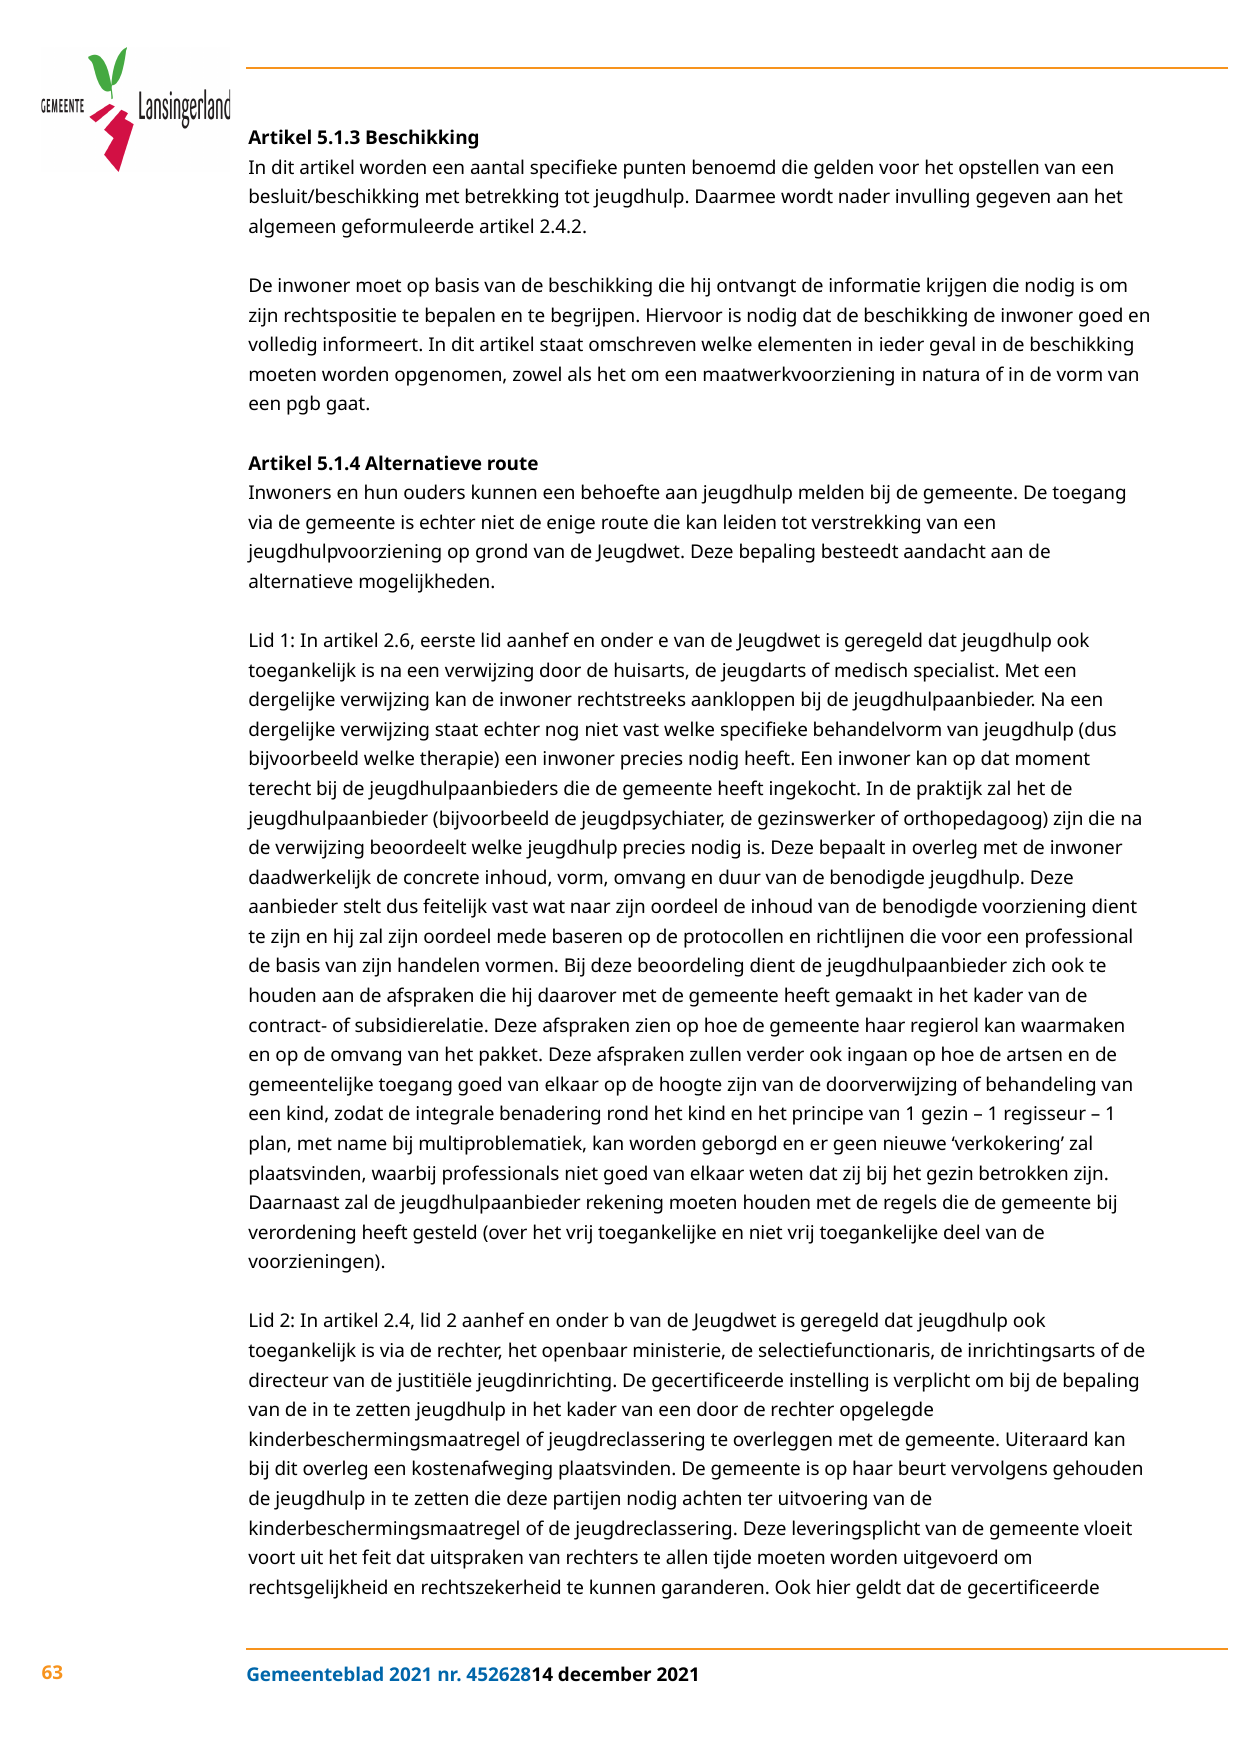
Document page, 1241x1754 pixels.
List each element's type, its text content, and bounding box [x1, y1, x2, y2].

text Artikel 5.1.3 Beschikking [248, 124, 1152, 150]
text Inwoners en hun ouders kunnen een behoefte aan jeugdhulp melden bij de gemeente. De toegang via de gemeente is echter niet de enige route die kan leiden tot verstrekking van een jeugdhulpvoorziening op grond van de Jeugdwet. Deze bepaling besteedt aandacht aan de alternatieve mogelijkheden. [248, 479, 1152, 594]
text De inwoner moet op basis van de beschikking die hij ontvangt de informatie krijgen die nodig is om zijn rechtspositie te bepalen en te begrijpen. Hiervoor is nodig dat de beschikking de inwoner goed en volledig informeert. In dit artikel staat omschreven welke elementen in ieder geval in de beschikking moeten worden opgenomen, zowel als het om een maatwerkvoorziening in natura of in de vorm van een pgb gaat. [248, 272, 1152, 416]
picture [41, 47, 231, 172]
text Artikel 5.1.4 Alternatieve route [248, 450, 1152, 476]
text Lid 1: In artikel 2.6, eerste lid aanhef en onder e van de Jeugdwet is geregeld dat jeugdhulp ook toegankelijk is na een verwijzing door de huisarts, de jeugdarts of medisch specialist. Met een dergelijke verwijzing kan de inwoner rechtstreeks aankloppen bij de jeugdhulpaanbieder. Na een dergelijke verwijzing staat echter nog niet vast welke specifieke behandelvorm van jeugdhulp (dus bijvoorbeeld welke therapie) een inwoner precies nodig heeft. Een inwoner kan op dat moment terecht bij de jeugdhulpaanbieders die de gemeente heeft ingekocht. In de praktijk zal het de jeugdhulpaanbieder (bijvoorbeeld de jeugdpsychiater, de gezinswerker of orthopedagoog) zijn die na de verwijzing beoordeelt welke jeugdhulp precies nodig is. Deze bepaalt in overleg met de inwoner daadwerkelijk de concrete inhoud, vorm, omvang en duur van de benodigde jeugdhulp. Deze aanbieder stelt dus feitelijk vast wat naar zijn oordeel de inhoud van de benodigde voorziening dient te zijn en hij zal zijn oordeel mede baseren op de protocollen en richtlijnen die voor een professional de basis van zijn handelen vormen. Bij deze beoordeling dient de jeugdhulpaanbieder zich ook te houden aan de afspraken die hij daarover met de gemeente heeft gemaakt in het kader van de contract- of subsidierelatie. Deze afspraken zien op hoe de gemeente haar regierol kan waarmaken en op de omvang van het pakket. Deze afspraken zullen verder ook ingaan op hoe de artsen en de gemeentelijke toegang goed van elkaar op de hoogte zijn van de doorverwijzing of behandeling van een kind, zodat de integrale benadering rond het kind en het principe van 1 gezin – 1 regisseur – 1 plan, met name bij multiproblematiek, kan worden geborgd en er geen nieuwe ‘verkokering’ zal plaatsvinden, waarbij professionals niet goed van elkaar weten dat zij bij het gezin betrokken zijn. Daarnaast zal de jeugdhulpaanbieder rekening moeten houden met de regels die de gemeente bij verordening heeft gesteld (over het vrij toegankelijke en niet vrij toegankelijke deel van de voorzieningen). [248, 627, 1152, 1274]
text In dit artikel worden een aantal specifieke punten benoemd die gelden voor het opstellen van een besluit/beschikking met betrekking tot jeugdhulp. Daarmee wordt nader invulling gegeven aan het algemeen geformuleerde artikel 2.4.2. [248, 154, 1152, 239]
text Lid 2: In artikel 2.4, lid 2 aanhef en onder b van de Jeugdwet is geregeld dat jeugdhulp ook toegankelijk is via de rechter, het openbaar ministerie, de selectiefunctionaris, de inrichtingsarts of de directeur van de justitiële jeugdinrichting. De gecertificeerde instelling is verplicht om bij de bepaling van de in te zetten jeugdhulp in het kader van een door de rechter opgelegde kinderbeschermingsmaatregel of jeugdreclassering te overleggen met de gemeente. Uiteraard kan bij dit overleg een kostenafweging plaatsvinden. De gemeente is op haar beurt vervolgens gehouden de jeugdhulp in te zetten die deze partijen nodig achten ter uitvoering van de kinderbeschermingsmaatregel of de jeugdreclassering. Deze leveringsplicht van de gemeente vloeit voort uit het feit dat uitspraken van rechters te allen tijde moeten worden uitgevoerd om rechtsgelijkheid en rechtszekerheid te kunnen garanderen. Ook hier geldt dat de gecertificeerde [248, 1308, 1152, 1600]
